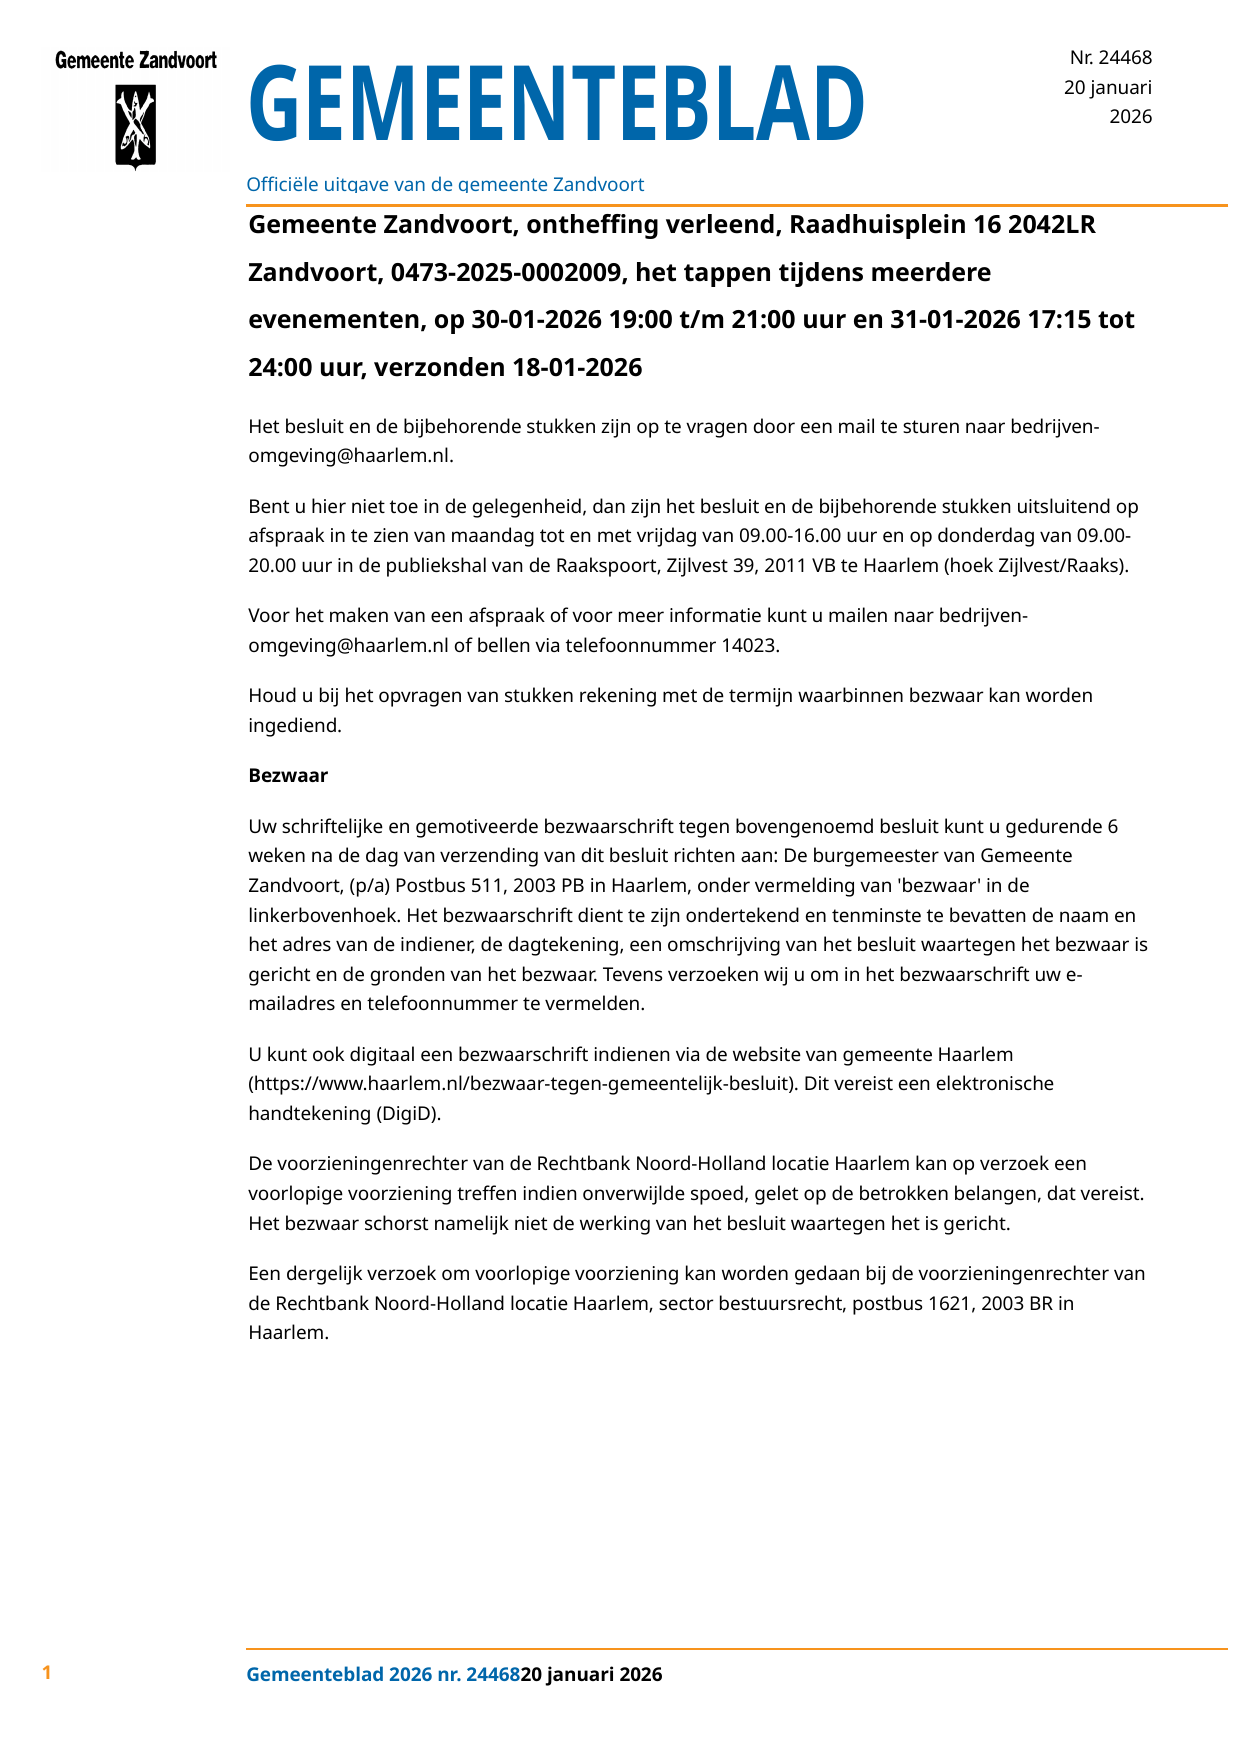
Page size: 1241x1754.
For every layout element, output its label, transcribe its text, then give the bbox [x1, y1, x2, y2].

text Houd u bij het opvragen van stukken rekening met de termijn waarbinnen bezwaar kan worden ingediend. [248, 683, 1152, 738]
text Gemeente Zandvoort, ontheffing verleend, Raadhuisplein 16 2042LR Zandvoort, 0473-2025-0002009, het tappen tijdens meerdere evenementen, op 30-01-2026 19:00 t/m 21:00 uur en 31-01-2026 17:15 tot 24:00 uur, verzonden 18-01-2026 [248, 207, 1152, 384]
text U kunt ook digitaal een bezwaarschrift indienen via de website van gemeente Haarlem (https://www.haarlem.nl/bezwaar-tegen-gemeentelijk-besluit). Dit vereist een elektronische handtekening (DigiD). [248, 1041, 1152, 1126]
text Bent u hier niet toe in de gelegenheid, dan zijn het besluit en de bijbehorende stukken uitsluitend op afspraak in te zien van maandag tot en met vrijdag van 09.00-16.00 uur en op donderdag van 09.00-20.00 uur in de publiekshal van de Raakspoort, Zijlvest 39, 2011 VB te Haarlem (hoek Zijlvest/Raaks). [248, 493, 1152, 578]
text Een dergelijk verzoek om voorlopige voorziening kan worden gedaan bij de voorzieningenrechter van de Rechtbank Noord-Holland locatie Haarlem, sector bestuursrecht, postbus 1621, 2003 BR in Haarlem. [248, 1260, 1152, 1345]
text Bezwaar [248, 763, 1152, 788]
text Voor het maken van een afspraak of voor meer informatie kunt u mailen naar bedrijven-omgeving@haarlem.nl of bellen via telefoonnummer 14023. [248, 603, 1152, 658]
text Uw schriftelijke en gemotiveerde bezwaarschrift tegen bovengenoemd besluit kunt u gedurende 6 weken na de dag van verzending van dit besluit richten aan: De burgemeester van Gemeente Zandvoort, (p/a) Postbus 511, 2003 PB in Haarlem, onder vermelding van 'bezwaar' in de linkerbovenhoek. Het bezwaarschrift dient te zijn ondertekend en tenminste te bevatten de naam en het adres van de indiener, de dagtekening, een omschrijving van het besluit waartegen het bezwaar is gericht en de gronden van het bezwaar. Tevens verzoeken wij u om in het bezwaarschrift uw e-mailadres en telefoonnummer te vermelden. [248, 813, 1152, 1016]
text Het besluit en de bijbehorende stukken zijn op te vragen door een mail te sturen naar bedrijven-omgeving@haarlem.nl. [248, 413, 1152, 468]
picture [41, 47, 231, 172]
text De voorzieningenrechter van de Rechtbank Noord-Holland locatie Haarlem kan op verzoek een voorlopige voorziening treffen indien onverwijlde spoed, gelet op de betrokken belangen, dat vereist. Het bezwaar schorst namelijk niet de werking van het besluit waartegen het is gericht. [248, 1151, 1152, 1236]
